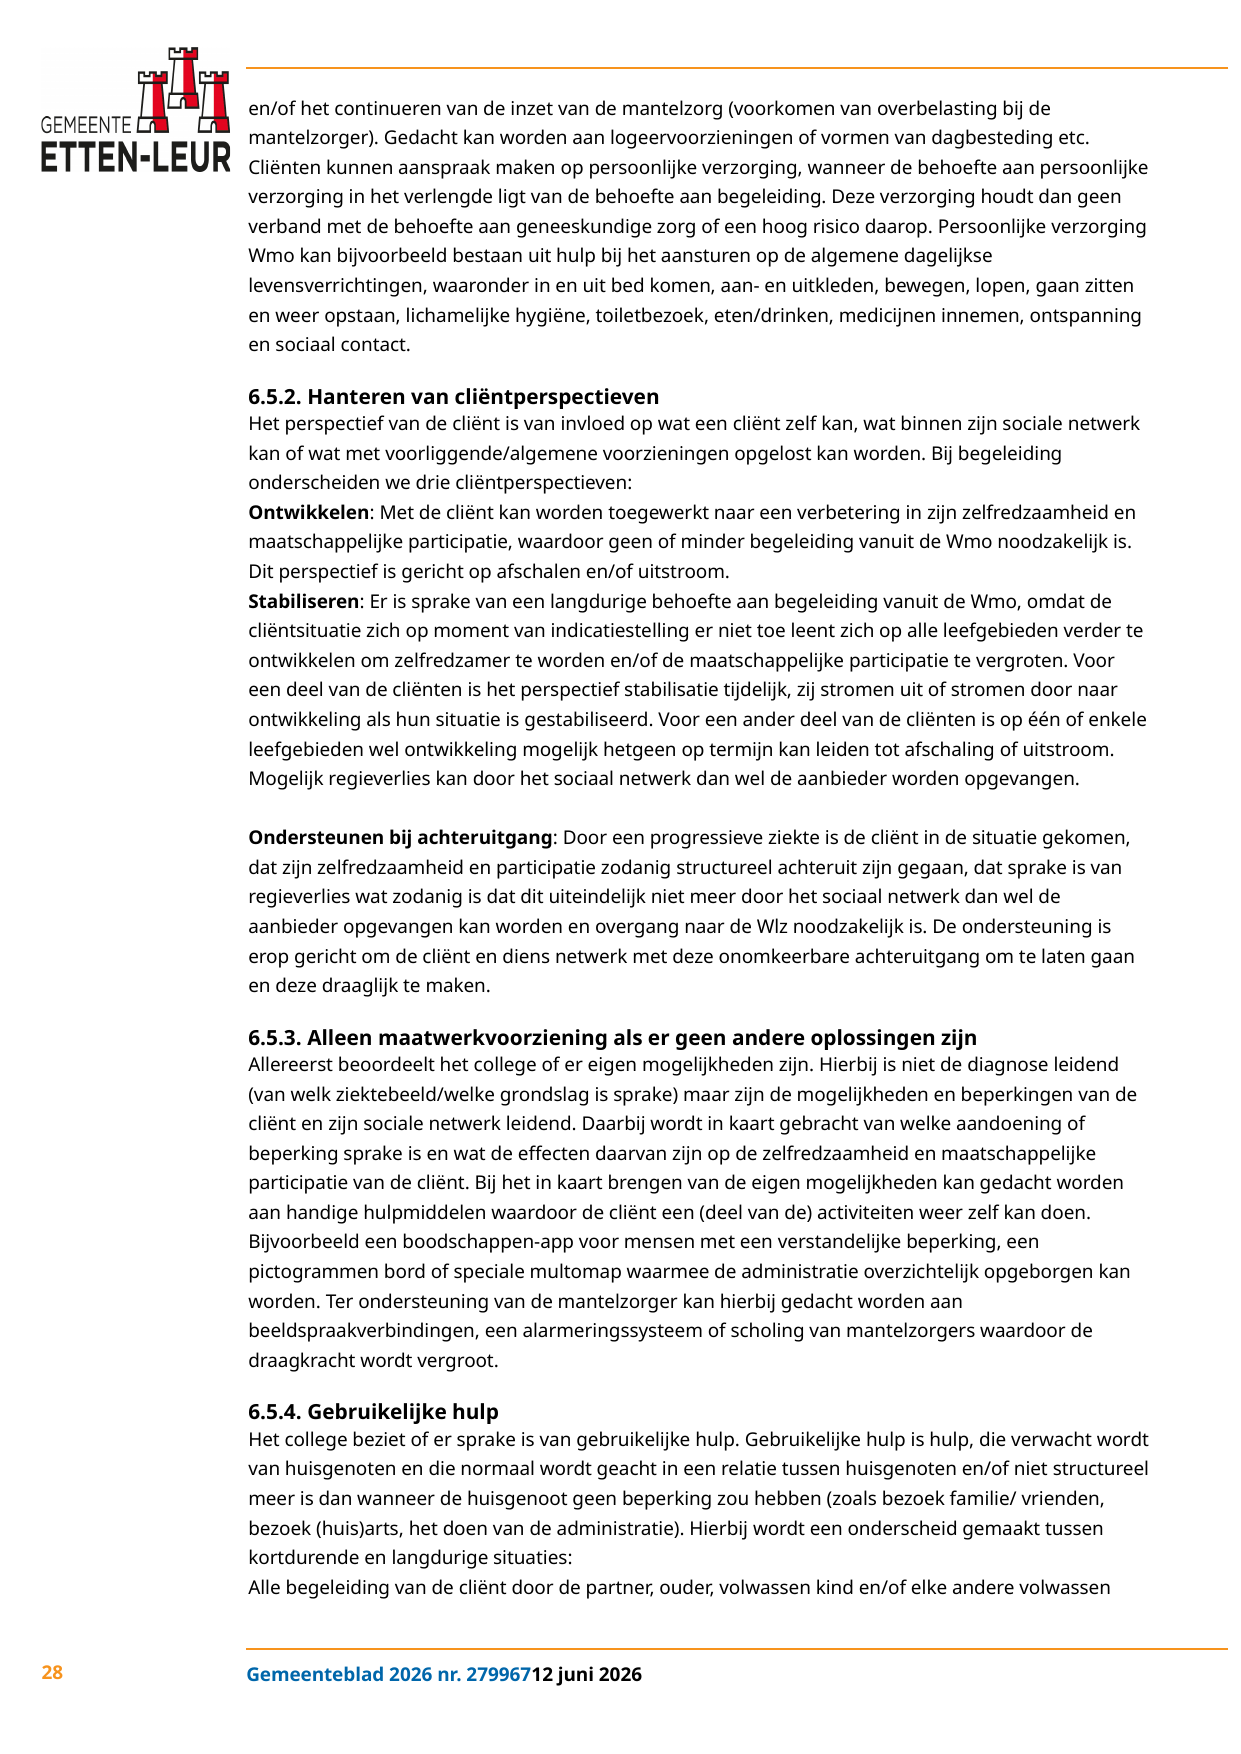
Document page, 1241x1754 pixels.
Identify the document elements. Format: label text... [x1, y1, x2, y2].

text Ontwikkelen: Met de cliënt kan worden toegewerkt naar een verbetering in zijn zelfredzaamheid en maatschappelijke participatie, waardoor geen of minder begeleiding vanuit de Wmo noodzakelijk is. Dit perspectief is gericht op afschalen en/of uitstroom. [248, 499, 1152, 584]
picture [41, 47, 231, 172]
text Alle begeleiding van de cliënt door de partner, ouder, volwassen kind en/of elke andere volwassen [248, 1574, 1152, 1599]
text Het perspectief van de cliënt is van invloed op wat een cliënt zelf kan, wat binnen zijn sociale netwerk kan of wat met voorliggende/algemene voorzieningen opgelost kan worden. Bij begeleiding onderscheiden we drie cliëntperspectieven: [248, 410, 1152, 495]
text Ondersteunen bij achteruitgang: Door een progressieve ziekte is de cliënt in de situatie gekomen, dat zijn zelfredzaamheid en participatie zodanig structureel achteruit zijn gegaan, dat sprake is van regieverlies wat zodanig is dat dit uiteindelijk niet meer door het sociaal netwerk dan wel de aanbieder opgevangen kan worden en overgang naar de Wlz noodzakelijk is. De ondersteuning is erop gericht om de cliënt en diens netwerk met deze onomkeerbare achteruitgang om te laten gaan en deze draaglijk te maken. [248, 824, 1152, 998]
text Het college beziet of er sprake is van gebruikelijke hulp. Gebruikelijke hulp is hulp, die verwacht wordt van huisgenoten en die normaal wordt geacht in een relatie tussen huisgenoten en/of niet structureel meer is dan wanneer de huisgenoot geen beperking zou hebben (zoals bezoek familie/ vrienden, bezoek (huis)arts, het doen van de administratie). Hierbij wordt een onderscheid gemaakt tussen kortdurende en langdurige situaties: [248, 1426, 1152, 1570]
text 6.5.2. Hanteren van cliëntperspectieven [248, 382, 1152, 410]
text Stabiliseren: Er is sprake van een langdurige behoefte aan begeleiding vanuit de Wmo, omdat de cliëntsituatie zich op moment van indicatiestelling er niet toe leent zich op alle leefgebieden verder te ontwikkelen om zelfredzamer te worden en/of de maatschappelijke participatie te vergroten. Voor een deel van de cliënten is het perspectief stabilisatie tijdelijk, zij stromen uit of stromen door naar ontwikkeling als hun situatie is gestabiliseerd. Voor een ander deel van de cliënten is op één of enkele leefgebieden wel ontwikkeling mogelijk hetgeen op termijn kan leiden tot afschaling of uitstroom. Mogelijk regieverlies kan door het sociaal netwerk dan wel de aanbieder worden opgevangen. [248, 588, 1152, 791]
text Allereerst beoordeelt het college of er eigen mogelijkheden zijn. Hierbij is niet de diagnose leidend (van welk ziektebeeld/welke grondslag is sprake) maar zijn de mogelijkheden en beperkingen van de cliënt en zijn sociale netwerk leidend. Daarbij wordt in kaart gebracht van welke aandoening of beperking sprake is en wat de effecten daarvan zijn op de zelfredzaamheid en maatschappelijke participatie van de cliënt. Bij het in kaart brengen van de eigen mogelijkheden kan gedacht worden aan handige hulpmiddelen waardoor de cliënt een (deel van de) activiteiten weer zelf kan doen. Bijvoorbeeld een boodschappen-app voor mensen met een verstandelijke beperking, een pictogrammen bord of speciale multomap waarmee de administratie overzichtelijk opgeborgen kan worden. Ter ondersteuning van de mantelzorger kan hierbij gedacht worden aan beeldspraakverbindingen, een alarmeringssysteem of scholing van mantelzorgers waardoor de draagkracht wordt vergroot. [248, 1051, 1152, 1373]
text en/of het continueren van de inzet van de mantelzorg (voorkomen van overbelasting bij de mantelzorger). Gedacht kan worden aan logeervoorzieningen of vormen van dagbesteding etc. [248, 95, 1152, 150]
text 6.5.3. Alleen maatwerkvoorziening als er geen andere oplossingen zijn [248, 1023, 1152, 1051]
text Cliënten kunnen aanspraak maken op persoonlijke verzorging, wanneer de behoefte aan persoonlijke verzorging in het verlengde ligt van de behoefte aan begeleiding. Deze verzorging houdt dan geen verband met de behoefte aan geneeskundige zorg of een hoog risico daarop. Persoonlijke verzorging Wmo kan bijvoorbeeld bestaan uit hulp bij het aansturen op de algemene dagelijkse levensverrichtingen, waaronder in en uit bed komen, aan- en uitkleden, bewegen, lopen, gaan zitten en weer opstaan, lichamelijke hygiëne, toiletbezoek, eten/drinken, medicijnen innemen, ontspanning en sociaal contact. [248, 154, 1152, 357]
text 6.5.4. Gebruikelijke hulp [248, 1397, 1152, 1426]
